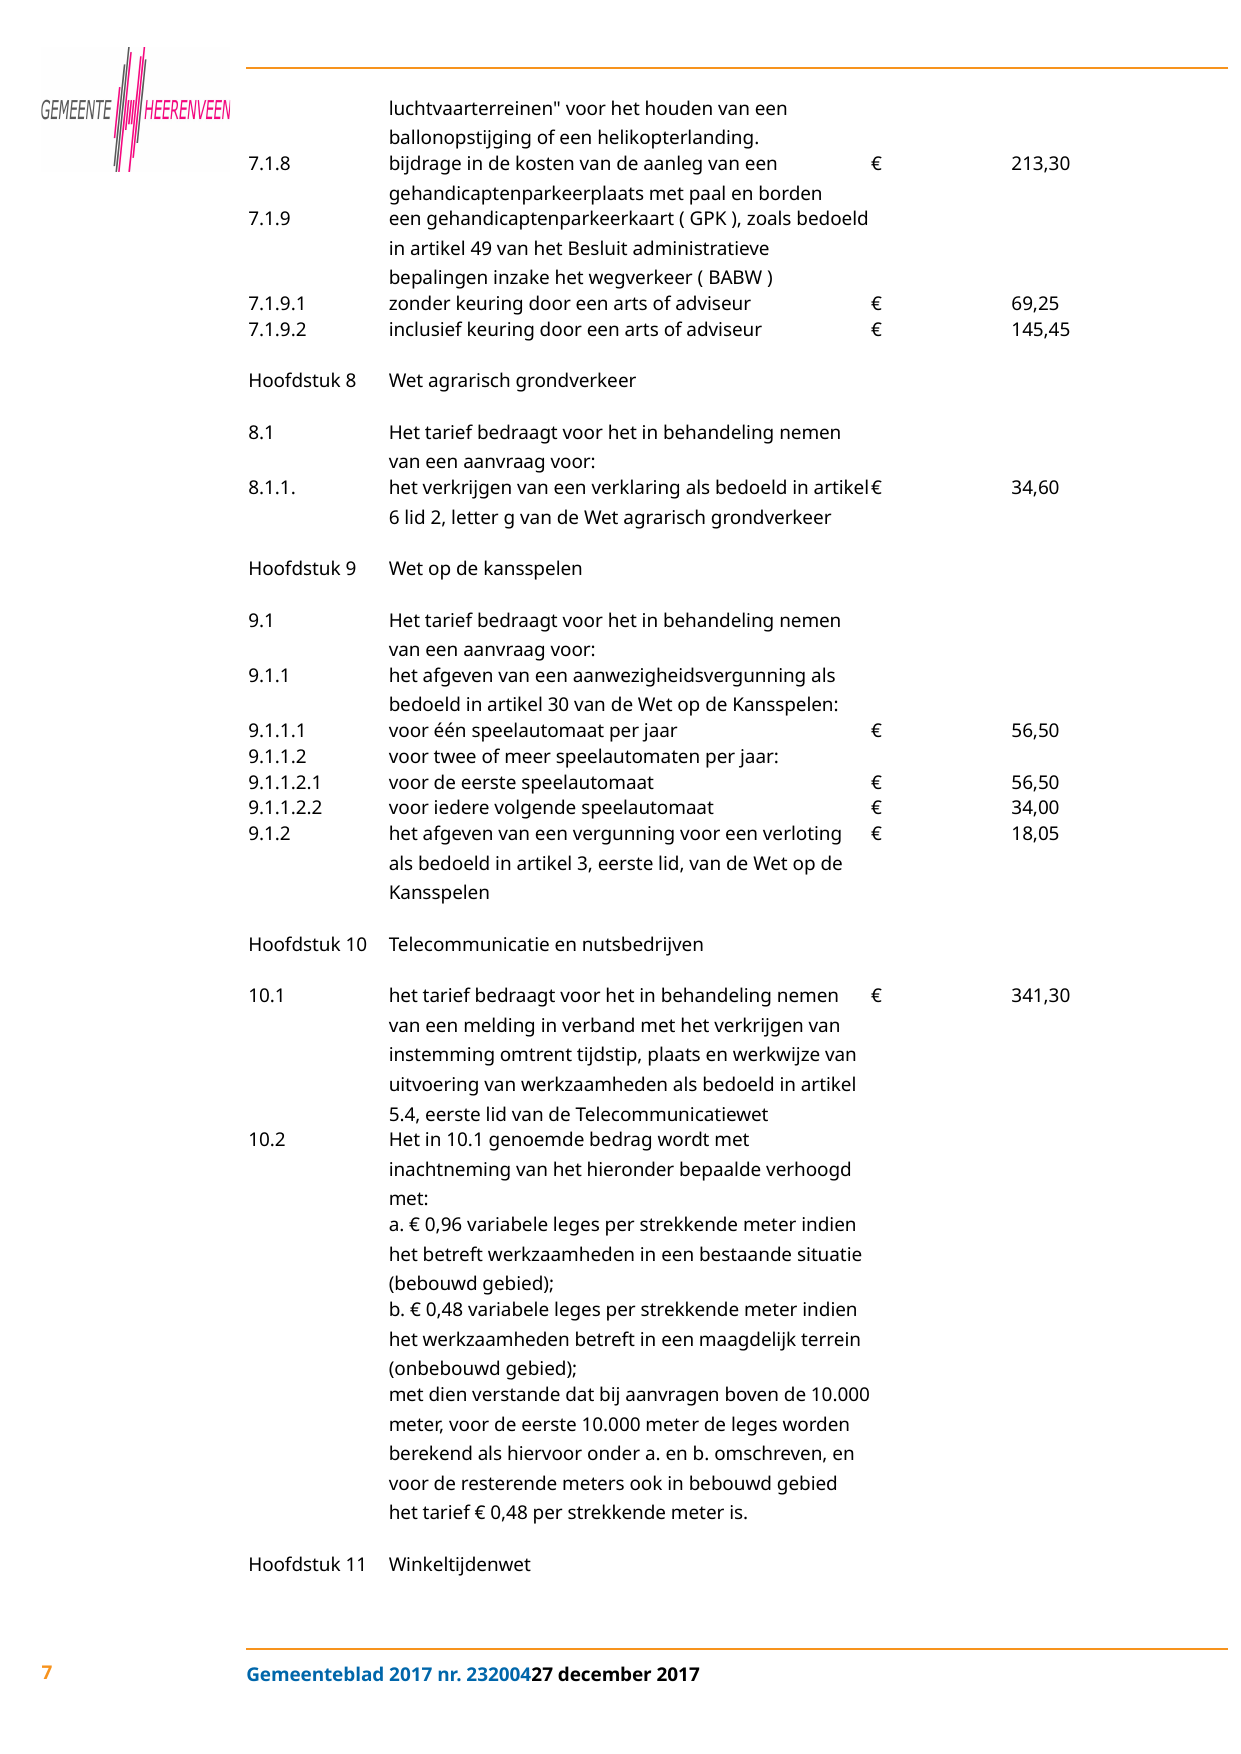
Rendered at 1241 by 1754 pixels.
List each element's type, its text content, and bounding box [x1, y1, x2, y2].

table_cell [1011, 205, 1152, 290]
table_cell 9.1 [248, 607, 388, 662]
table_cell Het tarief bedraagt voor het in behandeling nemen van een aanvraag voor: [389, 607, 871, 662]
table_cell inclusief keuring door een arts of adviseur [389, 316, 871, 342]
table_cell [1011, 662, 1152, 717]
table_cell [871, 1211, 1011, 1296]
table_cell [871, 957, 1011, 982]
table_cell 9.1.1.2 [248, 743, 388, 769]
table_cell [1011, 743, 1152, 769]
table_cell Winkeltijdenwet [389, 1551, 871, 1577]
table_cell Het in 10.1 genoemde bedrag wordt met inachtneming van het hieronder bepaalde verhoogd met: [389, 1126, 871, 1211]
table_cell het tarief bedraagt voor het in behandeling nemen van een melding in verband met het verkrijgen van instemming omtrent tijdstip, plaats en werkwijze van uitvoering van werkzaamheden als bedoeld in artikel 5.4, eerste lid van de Telecommunicatiewet [389, 983, 871, 1126]
table_cell 213,30 [1011, 150, 1152, 205]
table_cell [1011, 581, 1152, 607]
table_cell [248, 393, 388, 419]
table_cell [871, 662, 1011, 717]
table_cell 34,00 [1011, 795, 1152, 820]
table_cell 9.1.1.2.2 [248, 795, 388, 820]
table_cell 34,60 [1011, 474, 1152, 529]
table_cell [389, 342, 871, 367]
table_cell 56,50 [1011, 769, 1152, 794]
table_cell [1011, 905, 1152, 931]
table_cell [871, 419, 1011, 474]
table_cell voor één speelautomaat per jaar [389, 718, 871, 743]
table_cell het afgeven van een vergunning voor een verloting als bedoeld in artikel 3, eerste lid, van de Wet op de Kansspelen [389, 820, 871, 905]
table_cell € [871, 983, 1011, 1126]
table_cell [248, 957, 388, 982]
table_cell 10.1 [248, 983, 388, 1126]
table_cell Hoofdstuk 8 [248, 368, 388, 393]
table_cell [248, 1381, 388, 1525]
table_cell [248, 1525, 388, 1551]
table_cell € [871, 150, 1011, 205]
table_cell Wet agrarisch grondverkeer [389, 368, 871, 393]
table_cell [1011, 607, 1152, 662]
table_cell € [871, 820, 1011, 905]
table_cell 7.1.9 [248, 205, 388, 290]
table_cell Het tarief bedraagt voor het in behandeling nemen van een aanvraag voor: [389, 419, 871, 474]
table_cell € [871, 718, 1011, 743]
table_cell 9.1.1.2.1 [248, 769, 388, 794]
table_cell [1011, 1296, 1152, 1381]
table_cell [871, 555, 1011, 581]
table_cell [389, 957, 871, 982]
table_cell [871, 905, 1011, 931]
table_cell [871, 393, 1011, 419]
table_cell [1011, 1381, 1152, 1525]
table_cell [389, 581, 871, 607]
table_cell [248, 581, 388, 607]
table_cell Hoofdstuk 9 [248, 555, 388, 581]
table_cell [1011, 1126, 1152, 1211]
table_cell [1011, 1551, 1152, 1577]
table_cell 18,05 [1011, 820, 1152, 905]
table_cell 341,30 [1011, 983, 1152, 1126]
table_cell zonder keuring door een arts of adviseur [389, 290, 871, 316]
table_cell 7.1.9.2 [248, 316, 388, 342]
table_cell [871, 368, 1011, 393]
table_cell voor iedere volgende speelautomaat [389, 795, 871, 820]
table_cell € [871, 290, 1011, 316]
table_cell Hoofdstuk 10 [248, 931, 388, 957]
table_cell luchtvaarterreinen" voor het houden van een ballonopstijging of een helikopterlanding. [389, 95, 871, 150]
table_cell [871, 205, 1011, 290]
table_cell [389, 905, 871, 931]
table_cell Hoofdstuk 11 [248, 1551, 388, 1577]
table_cell [1011, 931, 1152, 957]
table_cell 69,25 [1011, 290, 1152, 316]
table_cell [1011, 1211, 1152, 1296]
table_cell [248, 905, 388, 931]
table_cell [248, 1211, 388, 1296]
table_cell 9.1.2 [248, 820, 388, 905]
table_cell [871, 342, 1011, 367]
table_cell [248, 530, 388, 555]
table_cell [1011, 1525, 1152, 1551]
table_cell [389, 1577, 871, 1602]
table_cell [1011, 1577, 1152, 1602]
table_cell voor de eerste speelautomaat [389, 769, 871, 794]
table_cell [871, 931, 1011, 957]
table_cell bijdrage in de kosten van de aanleg van een gehandicaptenparkeerplaats met paal en borden [389, 150, 871, 205]
table_cell [248, 95, 388, 150]
table_cell € [871, 316, 1011, 342]
table_cell [871, 1525, 1011, 1551]
table_cell [871, 95, 1011, 150]
table_cell voor twee of meer speelautomaten per jaar: [389, 743, 871, 769]
table_cell [389, 1525, 871, 1551]
table_cell [871, 743, 1011, 769]
table_cell 8.1 [248, 419, 388, 474]
table_cell [1011, 342, 1152, 367]
table_cell [871, 530, 1011, 555]
table_cell het verkrijgen van een verklaring als bedoeld in artikel 6 lid 2, letter g van de Wet agrarisch grondverkeer [389, 474, 871, 529]
table_cell [1011, 530, 1152, 555]
table_cell 9.1.1.1 [248, 718, 388, 743]
table_cell b. € 0,48 variabele leges per strekkende meter indien het werkzaamheden betreft in een maagdelijk terrein (onbebouwd gebied); [389, 1296, 871, 1381]
table_cell [1011, 957, 1152, 982]
table_cell [389, 530, 871, 555]
picture [41, 47, 231, 172]
table_cell 7.1.9.1 [248, 290, 388, 316]
table_cell Wet op de kansspelen [389, 555, 871, 581]
table_cell 8.1.1. [248, 474, 388, 529]
table_cell [871, 1551, 1011, 1577]
table_cell 9.1.1 [248, 662, 388, 717]
table_cell het afgeven van een aanwezigheidsvergunning als bedoeld in artikel 30 van de Wet op de Kansspelen: [389, 662, 871, 717]
table_cell [248, 1577, 388, 1602]
table_cell 145,45 [1011, 316, 1152, 342]
table_cell [871, 1126, 1011, 1211]
table_cell 56,50 [1011, 718, 1152, 743]
table_cell 10.2 [248, 1126, 388, 1211]
table_cell met dien verstande dat bij aanvragen boven de 10.000 meter, voor de eerste 10.000 meter de leges worden berekend als hiervoor onder a. en b. omschreven, en voor de resterende meters ook in bebouwd gebied het tarief € 0,48 per strekkende meter is. [389, 1381, 871, 1525]
table_cell 7.1.8 [248, 150, 388, 205]
table_cell [871, 607, 1011, 662]
table_cell [871, 1577, 1011, 1602]
table_cell [248, 342, 388, 367]
table_cell a. € 0,96 variabele leges per strekkende meter indien het betreft werkzaamheden in een bestaande situatie (bebouwd gebied); [389, 1211, 871, 1296]
table_cell [1011, 368, 1152, 393]
table_cell [1011, 95, 1152, 150]
table_cell [871, 1296, 1011, 1381]
table_cell Telecommunicatie en nutsbedrijven [389, 931, 871, 957]
table_cell € [871, 769, 1011, 794]
table_cell [871, 1381, 1011, 1525]
table_cell [248, 1296, 388, 1381]
table_cell € [871, 795, 1011, 820]
table_cell [871, 581, 1011, 607]
table_cell € [871, 474, 1011, 529]
table_cell [1011, 393, 1152, 419]
table_cell [1011, 555, 1152, 581]
table_cell [389, 393, 871, 419]
table_cell [1011, 419, 1152, 474]
table_cell een gehandicaptenparkeerkaart ( GPK ), zoals bedoeld in artikel 49 van het Besluit administratieve bepalingen inzake het wegverkeer ( BABW ) [389, 205, 871, 290]
